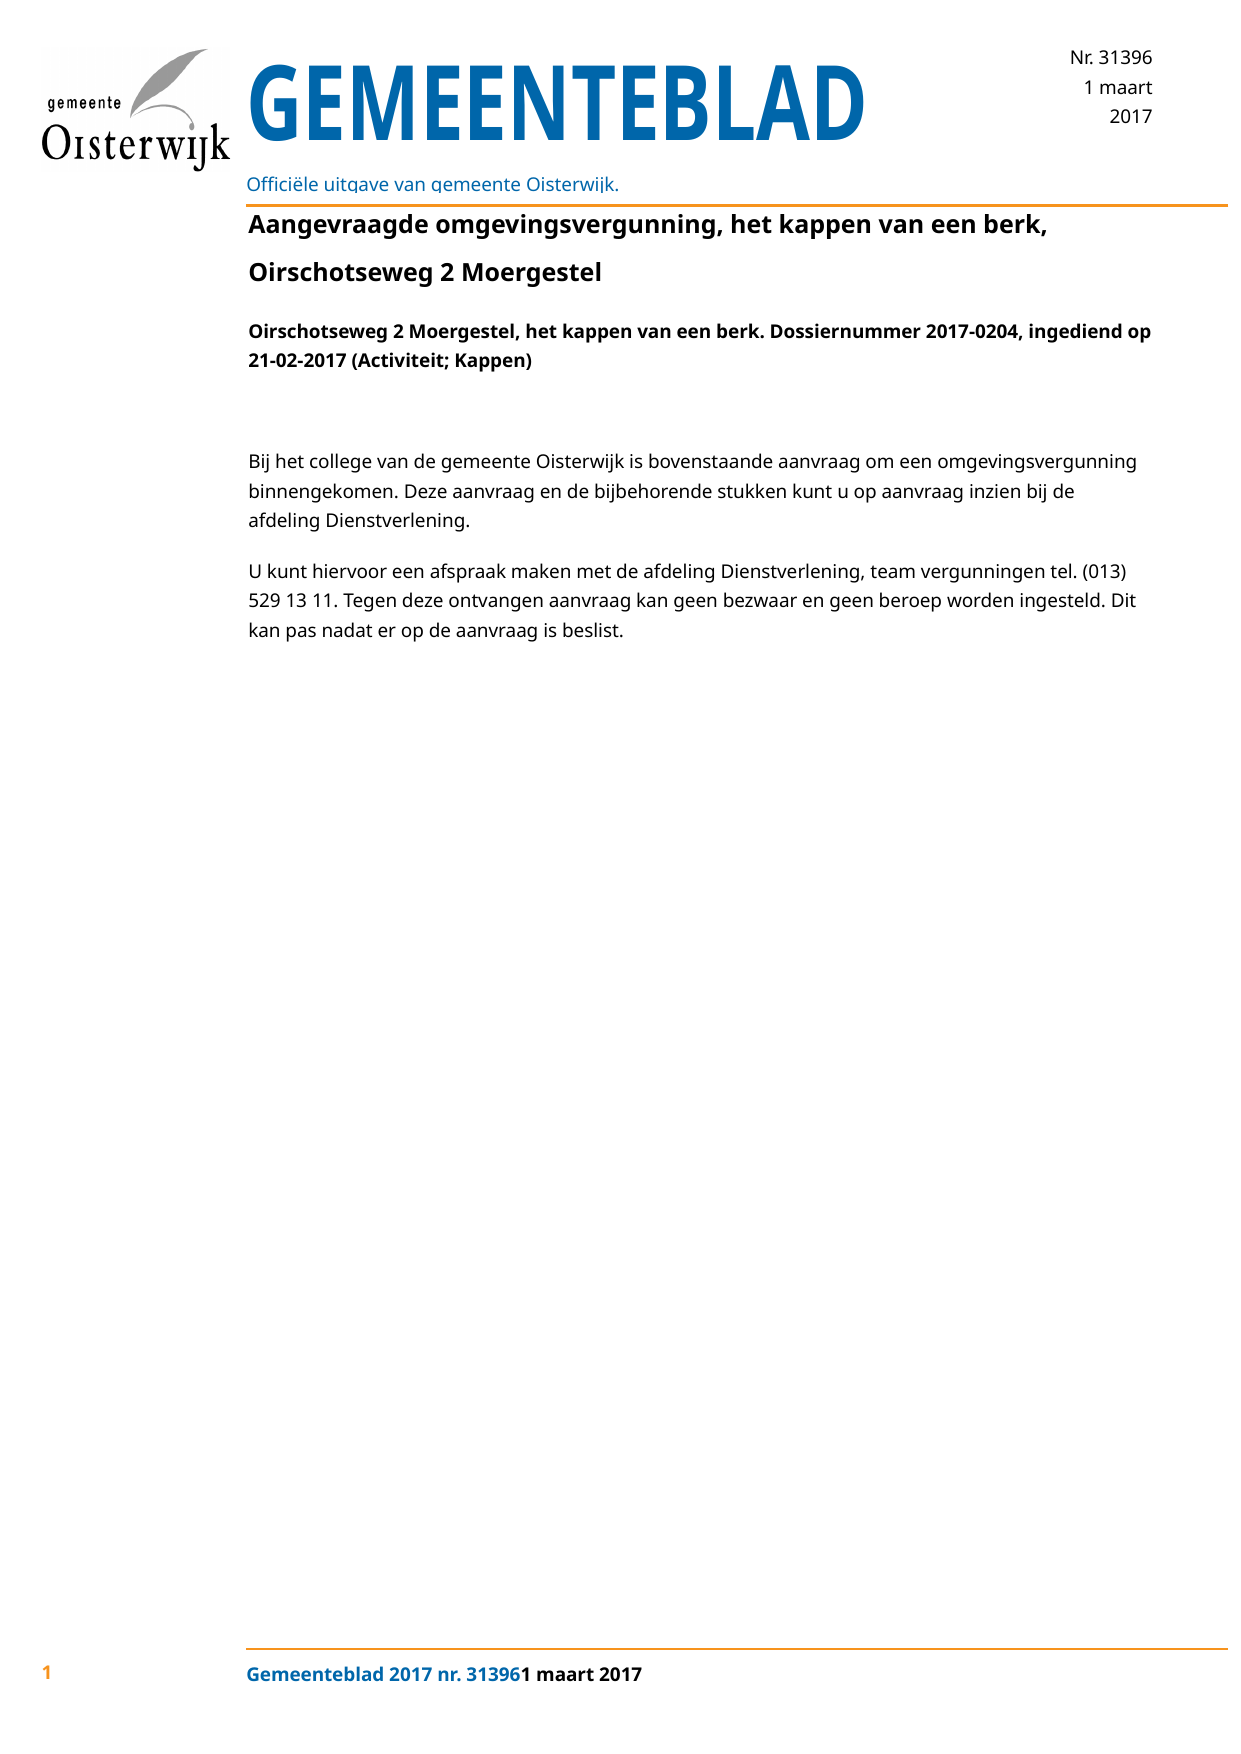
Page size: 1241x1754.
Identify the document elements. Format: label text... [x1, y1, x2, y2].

text Bij het college van de gemeente Oisterwijk is bovenstaande aanvraag om een omgevingsvergunning binnengekomen. Deze aanvraag en de bijbehorende stukken kunt u op aanvraag inzien bij de afdeling Dienstverlening. [248, 448, 1152, 533]
text U kunt hiervoor een afspraak maken met de afdeling Dienstverlening, team vergunningen tel. (013) 529 13 11. Tegen deze ontvangen aanvraag kan geen bezwaar en geen beroep worden ingesteld. Dit kan pas nadat er op de aanvraag is beslist. [248, 558, 1152, 643]
text Aangevraagde omgevingsvergunning, het kappen van een berk, Oirschotseweg 2 Moergestel [248, 207, 1152, 288]
text Oirschotseweg 2 Moergestel, het kappen van een berk. Dossiernummer 2017-0204, ingediend op 21-02-2017 (Activiteit; Kappen) [248, 318, 1152, 373]
picture [41, 47, 231, 172]
